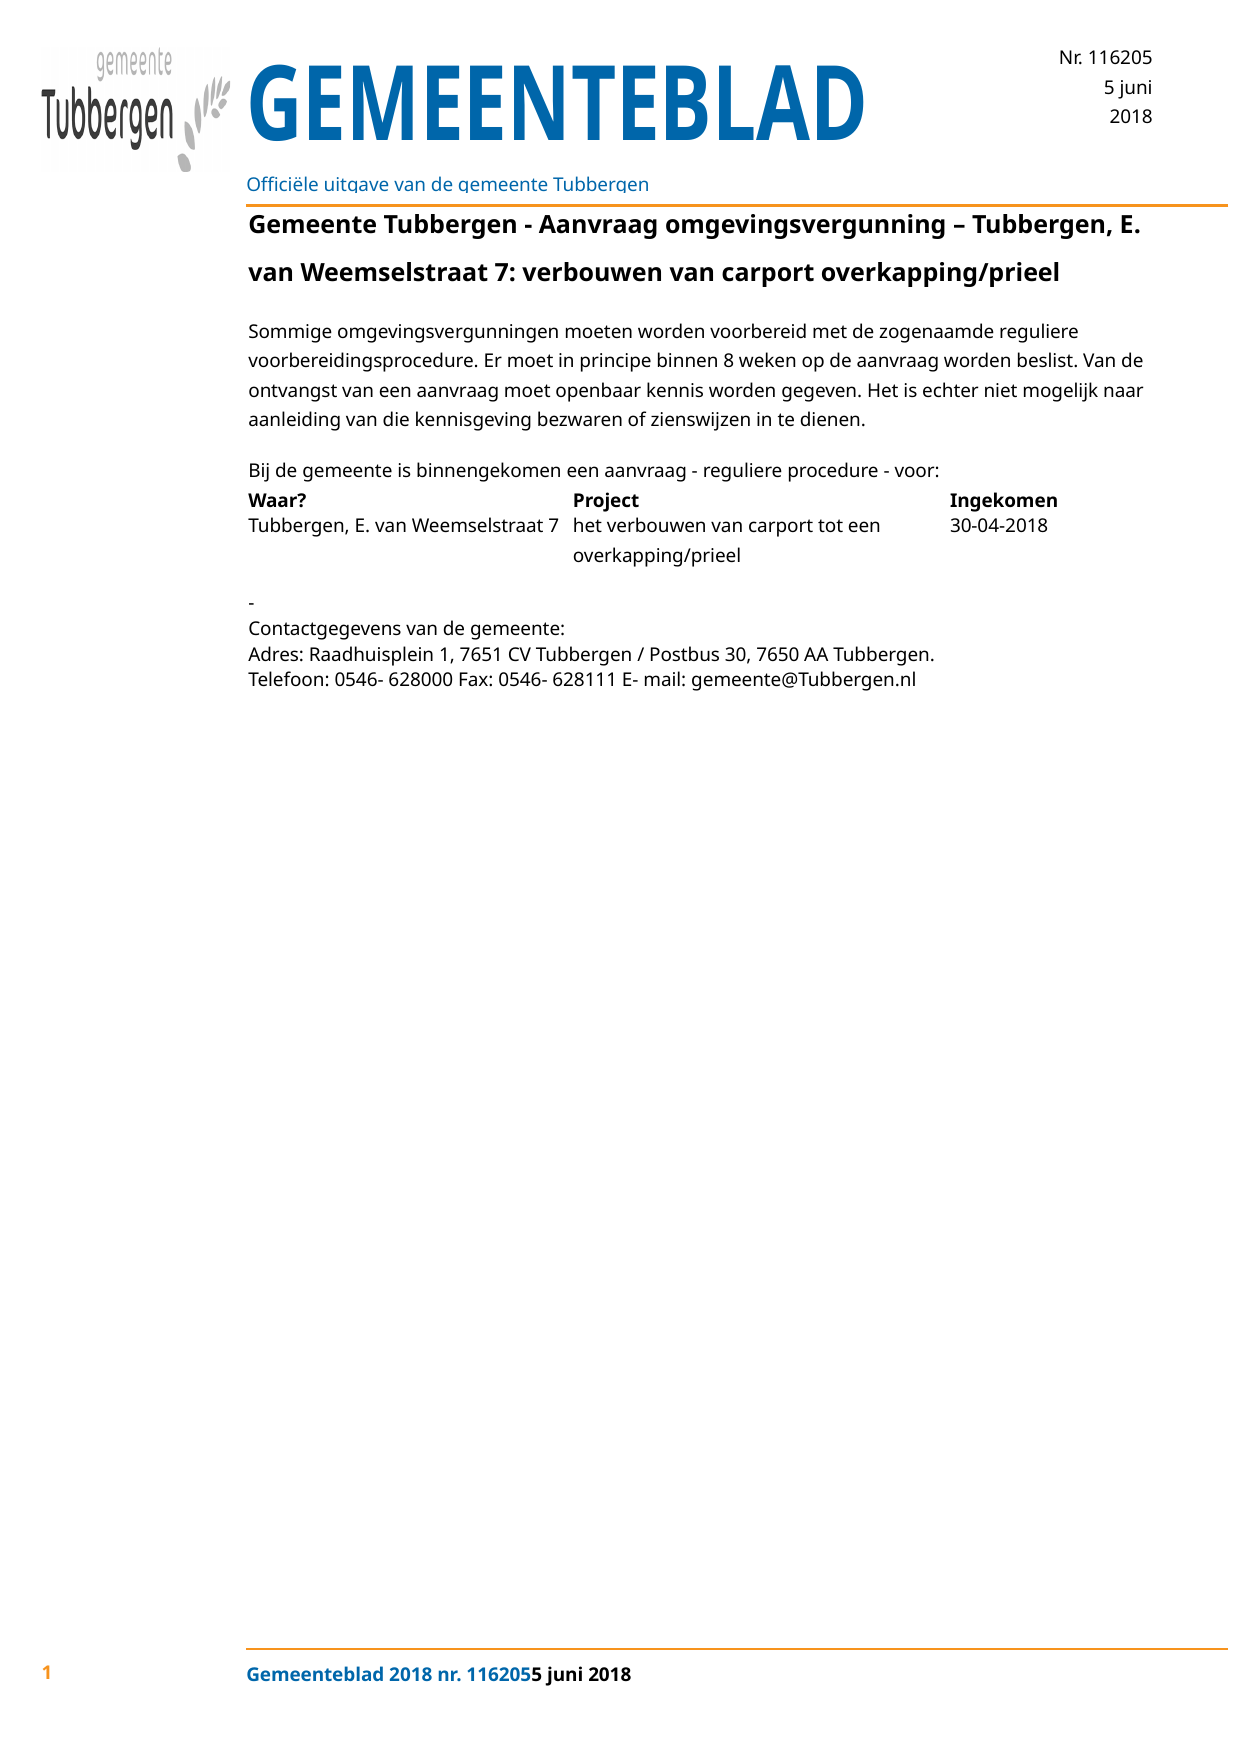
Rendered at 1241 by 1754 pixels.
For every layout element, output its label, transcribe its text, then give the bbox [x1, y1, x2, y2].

text - [248, 589, 1152, 615]
text Sommige omgevingsvergunningen moeten worden voorbereid met de zogenaamde reguliere voorbereidingsprocedure. Er moet in principe binnen 8 weken op de aanvraag worden beslist. Van de ontvangst van een aanvraag moet openbaar kennis worden gegeven. Het is echter niet mogelijk naar aanleiding van die kennisgeving bezwaren of zienswijzen in te dienen. [248, 318, 1152, 432]
table_cell 30-04-2018 [950, 513, 1152, 568]
table_header Ingekomen [950, 487, 1152, 512]
text Bij de gemeente is binnengekomen een aanvraag - reguliere procedure - voor: [248, 457, 1152, 483]
text Telefoon: 0546- 628000 Fax: 0546- 628111 E- mail: gemeente@Tubbergen.nl [248, 666, 1152, 692]
table_cell Tubbergen, E. van Weemselstraat 7 [248, 513, 573, 568]
table_header Project [573, 487, 950, 512]
table_cell het verbouwen van carport tot een overkapping/prieel [573, 513, 950, 568]
picture [41, 47, 231, 172]
table_header Waar? [248, 487, 573, 512]
text Adres: Raadhuisplein 1, 7651 CV Tubbergen / Postbus 30, 7650 AA Tubbergen. [248, 641, 1152, 666]
text Contactgegevens van de gemeente: [248, 615, 1152, 641]
text Gemeente Tubbergen - Aanvraag omgevingsvergunning – Tubbergen, E. van Weemselstraat 7: verbouwen van carport overkapping/prieel [248, 207, 1152, 288]
